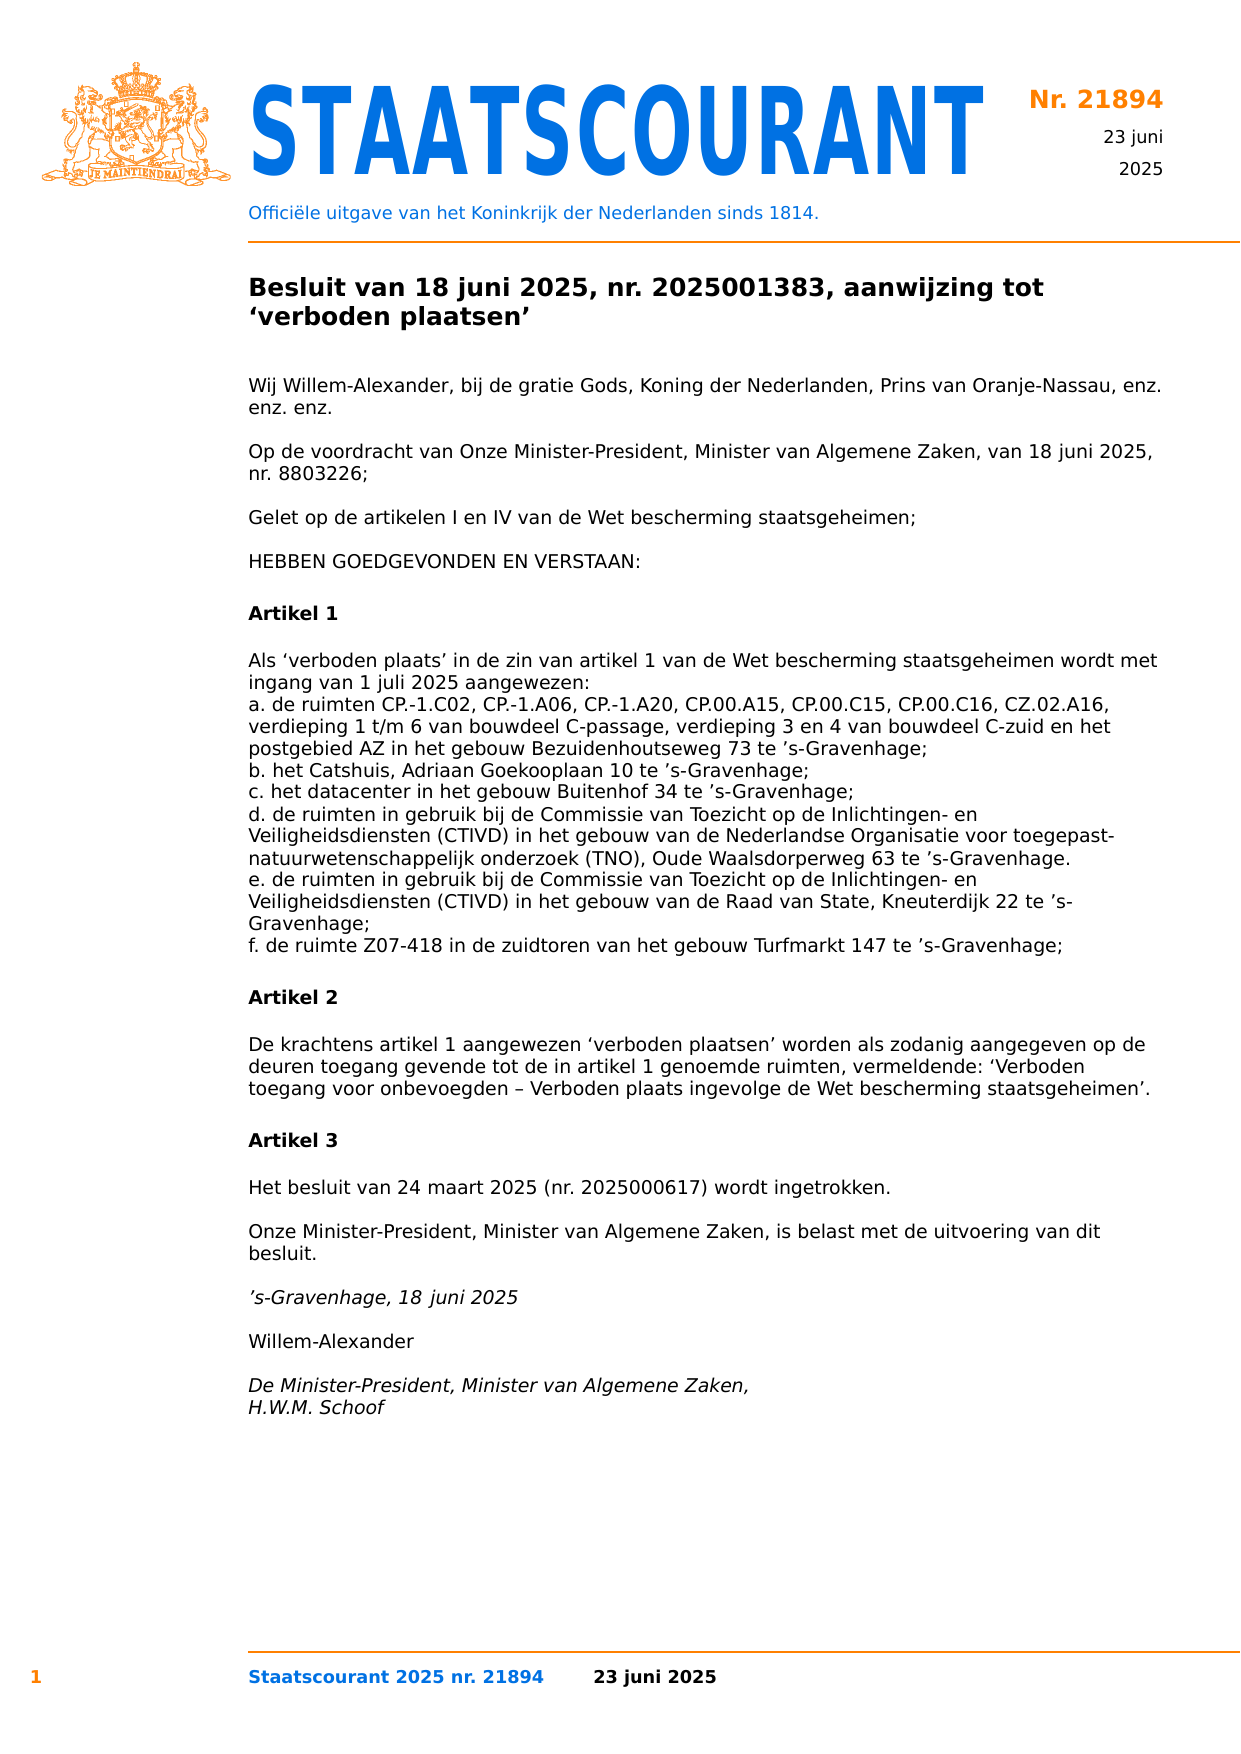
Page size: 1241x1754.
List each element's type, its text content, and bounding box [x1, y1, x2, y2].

subtitle Artikel 2 [248, 987, 1163, 1009]
table_header [25, 62, 248, 241]
table_cell Officiële uitgave van het Koninkrijk der Nederlanden sinds 1814. [248, 203, 1240, 241]
table_cell 23 juni [998, 121, 1240, 153]
text c. het datacenter in het gebouw Buitenhof 34 te ’s-Gravenhage; [248, 781, 1163, 803]
text d. de ruimten in gebruik bij de Commissie van Toezicht op de Inlichtingen- en Veiligheidsdiensten (CTIVD) in het gebouw van de Nederlandse Organisatie voor toegepast-natuurwetenschappelijk onderzoek (TNO), Oude Waalsdorperweg 63 te ’s-Gravenhage. [248, 803, 1163, 869]
subtitle Artikel 1 [248, 603, 1163, 624]
subtitle Artikel 3 [248, 1130, 1163, 1152]
text f. de ruimte Z07-418 in de zuidtoren van het gebouw Turfmarkt 147 te ’s-Gravenhage; [248, 935, 1163, 957]
table_cell 2025 [998, 153, 1240, 203]
text e. de ruimten in gebruik bij de Commissie van Toezicht op de Inlichtingen- en Veiligheidsdiensten (CTIVD) in het gebouw van de Raad van State, Kneuterdijk 22 te ’s-Gravenhage; [248, 869, 1163, 935]
table_header STAATSCOURANT [248, 62, 998, 203]
text Willem-Alexander [248, 1331, 1163, 1353]
text Als ‘verboden plaats’ in de zin van artikel 1 van de Wet bescherming staatsgeheimen wordt met ingang van 1 juli 2025 aangewezen: [248, 649, 1163, 693]
text Op de voordracht van Onze Minister-President, Minister van Algemene Zaken, van 18 juni 2025, nr. 8803226; [248, 441, 1163, 485]
text De krachtens artikel 1 aangewezen ‘verboden plaatsen’ worden als zodanig aangegeven op de deuren toegang gevende tot de in artikel 1 genoemde ruimten, vermeldende: ‘Verboden toegang voor onbevoegden – Verboden plaats ingevolge de Wet bescherming staatsgeheimen’. [248, 1034, 1163, 1100]
text Onze Minister-President, Minister van Algemene Zaken, is belast met de uitvoering van dit besluit. [248, 1221, 1163, 1265]
text a. de ruimten CP.-1.C02, CP.-1.A06, CP.-1.A20, CP.00.A15, CP.00.C15, CP.00.C16, CZ.02.A16, verdieping 1 t/m 6 van bouwdeel C-passage, verdieping 3 en 4 van bouwdeel C-zuid en het postgebied AZ in het gebouw Bezuidenhoutseweg 73 te ’s-Gravenhage; [248, 693, 1163, 759]
text Wij Willem-Alexander, bij de gratie Gods, Koning der Nederlanden, Prins van Oranje-Nassau, enz. enz. enz. [248, 375, 1163, 419]
text Gelet op de artikelen I en IV van de Wet bescherming staatsgeheimen; [248, 507, 1163, 529]
subtitle Besluit van 18 juni 2025, nr. 2025001383, aanwijzing tot ‘verboden plaatsen’ [248, 273, 1163, 331]
table_header Nr. 21894 [998, 62, 1240, 121]
text HEBBEN GOEDGEVONDEN EN VERSTAAN: [248, 551, 1163, 573]
picture [41, 62, 231, 186]
text ’s-Gravenhage, 18 juni 2025 [248, 1287, 1163, 1309]
text De Minister-President, Minister van Algemene Zaken, H.W.M. Schoof [248, 1374, 1163, 1418]
text Het besluit van 24 maart 2025 (nr. 2025000617) wordt ingetrokken. [248, 1177, 1163, 1199]
text b. het Catshuis, Adriaan Goekooplaan 10 te ’s-Gravenhage; [248, 759, 1163, 781]
